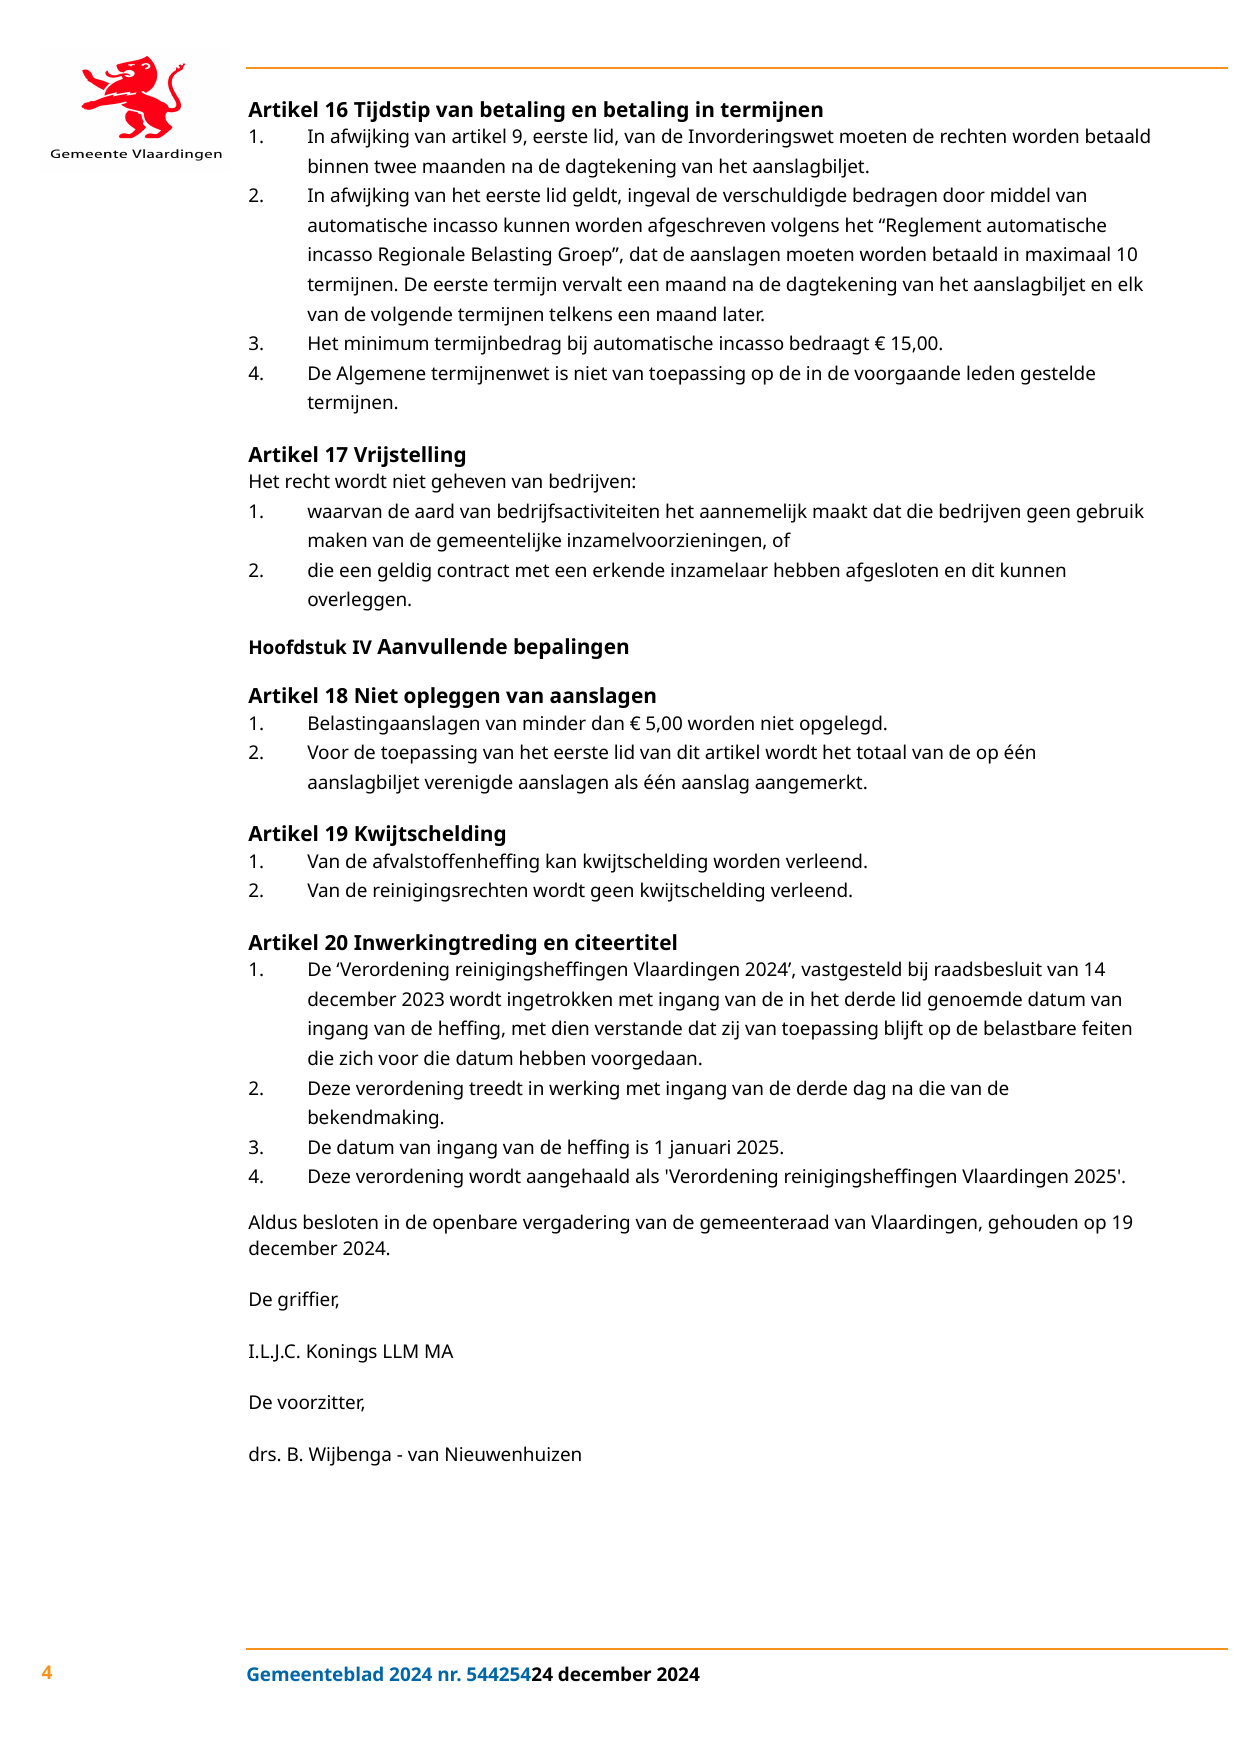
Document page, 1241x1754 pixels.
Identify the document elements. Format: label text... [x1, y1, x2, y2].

text I.L.J.C. Konings LLM MA [248, 1338, 1152, 1363]
text Artikel 16 Tijdstip van betaling en betaling in termijnen [248, 95, 1152, 123]
list De datum van ingang van de heffing is 1 januari 2025. [248, 1134, 1152, 1160]
picture [41, 47, 231, 172]
text Artikel 19 Kwijtschelding [248, 819, 1152, 848]
list Het minimum termijnbedrag bij automatische incasso bedraagt € 15,00. [248, 330, 1152, 356]
list die een geldig contract met een erkende inzamelaar hebben afgesloten en dit kunnen overleggen. [248, 557, 1152, 612]
text Aldus besloten in de openbare vergadering van de gemeenteraad van Vlaardingen, gehouden op 19 december 2024. [248, 1209, 1152, 1261]
text Artikel 20 Inwerkingtreding en citeertitel [248, 928, 1152, 956]
text Hoofdstuk IV Aanvullende bepalingen [248, 632, 1152, 661]
list In afwijking van artikel 9, eerste lid, van de Invorderingswet moeten de rechten worden betaald binnen twee maanden na de dagtekening van het aanslagbiljet. [248, 123, 1152, 178]
list In afwijking van het eerste lid geldt, ingeval de verschuldigde bedragen door middel van automatische incasso kunnen worden afgeschreven volgens het “Reglement automatische incasso Regionale Belasting Groep”, dat de aanslagen moeten worden betaald in maximaal 10 termijnen. De eerste termijn vervalt een maand na de dagtekening van het aanslagbiljet en elk van de volgende termijnen telkens een maand later. [248, 182, 1152, 326]
text Artikel 17 Vrijstelling [248, 440, 1152, 468]
text De griffier, [248, 1286, 1152, 1312]
list Van de reinigingsrechten wordt geen kwijtschelding verleend. [248, 878, 1152, 903]
list Belastingaanslagen van minder dan € 5,00 worden niet opgelegd. [248, 710, 1152, 736]
text Het recht wordt niet geheven van bedrijven: [248, 468, 1152, 494]
text drs. B. Wijbenga - van Nieuwenhuizen [248, 1441, 1152, 1466]
list waarvan de aard van bedrijfsactiviteiten het aannemelijk maakt dat die bedrijven geen gebruik maken van de gemeentelijke inzamelvoorzieningen, of [248, 498, 1152, 553]
list Deze verordening wordt aangehaald als 'Verordening reinigingsheffingen Vlaardingen 2025'. [248, 1163, 1152, 1189]
list De ‘Verordening reinigingsheffingen Vlaardingen 2024’, vastgesteld bij raadsbesluit van 14 december 2023 wordt ingetrokken met ingang van de in het derde lid genoemde datum van ingang van de heffing, met dien verstande dat zij van toepassing blijft op de belastbare feiten die zich voor die datum hebben voorgedaan. [248, 956, 1152, 1071]
list Voor de toepassing van het eerste lid van dit artikel wordt het totaal van de op één aanslagbiljet verenigde aanslagen als één aanslag aangemerkt. [248, 739, 1152, 795]
text De voorzitter, [248, 1389, 1152, 1415]
list De Algemene termijnenwet is niet van toepassing op de in de voorgaande leden gestelde termijnen. [248, 360, 1152, 415]
list Van de afvalstoffenheffing kan kwijtschelding worden verleend. [248, 848, 1152, 874]
text Artikel 18 Niet opleggen van aanslagen [248, 682, 1152, 710]
list Deze verordening treedt in werking met ingang van de derde dag na die van de bekendmaking. [248, 1075, 1152, 1130]
